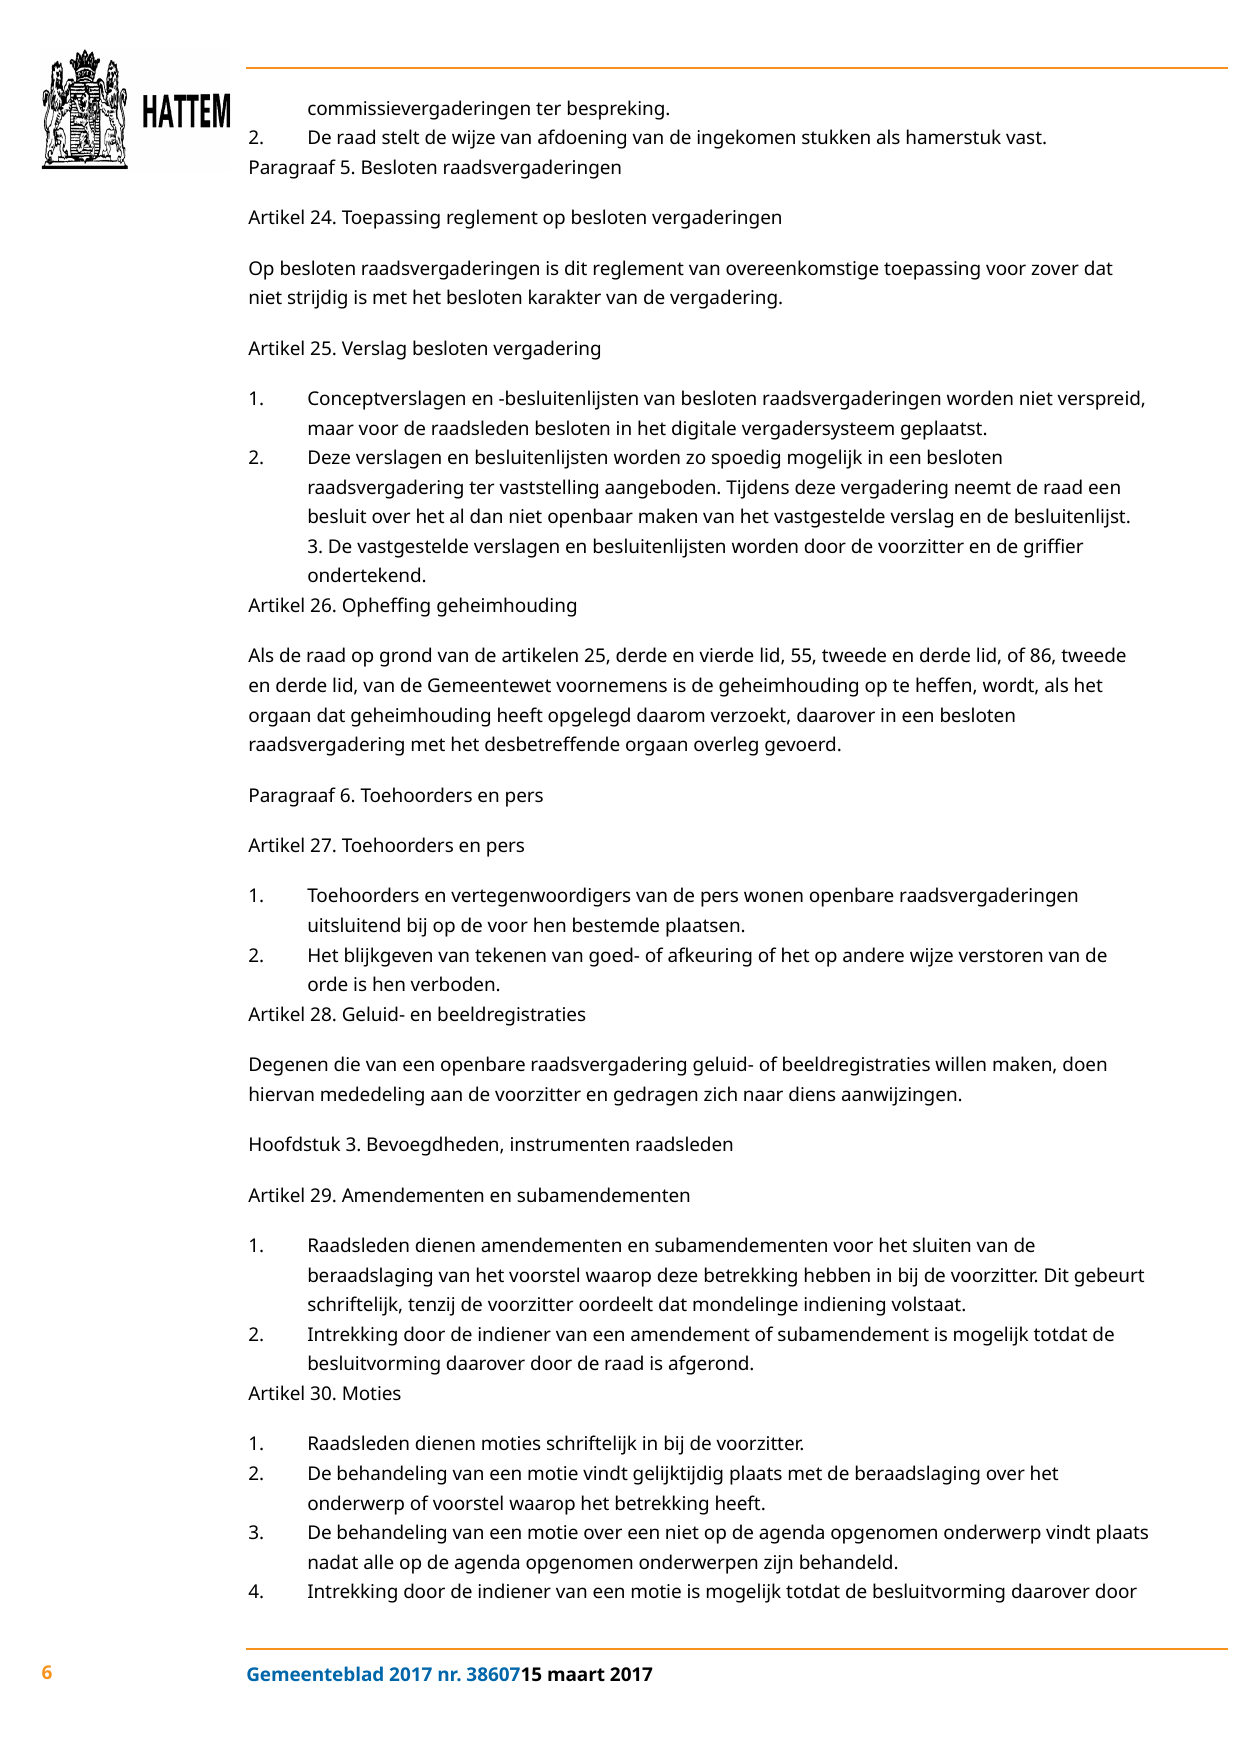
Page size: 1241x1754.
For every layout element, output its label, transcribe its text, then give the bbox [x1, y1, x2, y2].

list Intrekking door de indiener van een motie is mogelijk totdat de besluitvorming daarover door [248, 1578, 1152, 1604]
text Artikel 28. Geluid- en beeldregistraties [248, 1001, 1152, 1027]
text Artikel 26. Opheffing geheimhouding [248, 592, 1152, 618]
text Hoofdstuk 3. Bevoegdheden, instrumenten raadsleden [248, 1131, 1152, 1157]
text Paragraaf 6. Toehoorders en pers [248, 782, 1152, 808]
picture [41, 47, 231, 172]
text Artikel 27. Toehoorders en pers [248, 832, 1152, 858]
list Conceptverslagen en -besluitenlijsten van besloten raadsvergaderingen worden niet verspreid, maar voor de raadsleden besloten in het digitale vergadersysteem geplaatst. [248, 385, 1152, 441]
list Het blijkgeven van tekenen van goed- of afkeuring of het op andere wijze verstoren van de orde is hen verboden. [248, 942, 1152, 997]
text Op besloten raadsvergaderingen is dit reglement van overeenkomstige toepassing voor zover dat niet strijdig is met het besloten karakter van de vergadering. [248, 255, 1152, 310]
list Raadsleden dienen amendementen en subamendementen voor het sluiten van de beraadslaging van het voorstel waarop deze betrekking hebben in bij de voorzitter. Dit gebeurt schriftelijk, tenzij de voorzitter oordeelt dat mondelinge indiening volstaat. [248, 1232, 1152, 1317]
text Artikel 30. Moties [248, 1380, 1152, 1406]
list Intrekking door de indiener van een amendement of subamendement is mogelijk totdat de besluitvorming daarover door de raad is afgerond. [248, 1321, 1152, 1376]
list commissievergaderingen ter bespreking. [248, 95, 1152, 121]
list Toehoorders en vertegenwoordigers van de pers wonen openbare raadsvergaderingen uitsluitend bij op de voor hen bestemde plaatsen. [248, 883, 1152, 938]
text Artikel 25. Verslag besloten vergadering [248, 335, 1152, 361]
text Artikel 29. Amendementen en subamendementen [248, 1182, 1152, 1208]
text Degenen die van een openbare raadsvergadering geluid- of beeldregistraties willen maken, doen hiervan mededeling aan de voorzitter en gedragen zich naar diens aanwijzingen. [248, 1051, 1152, 1107]
text Paragraaf 5. Besloten raadsvergaderingen [248, 154, 1152, 180]
text Artikel 24. Toepassing reglement op besloten vergaderingen [248, 204, 1152, 230]
text Als de raad op grond van de artikelen 25, derde en vierde lid, 55, tweede en derde lid, of 86, tweede en derde lid, van de Gemeentewet voornemens is de geheimhouding op te heffen, wordt, als het orgaan dat geheimhouding heeft opgelegd daarom verzoekt, daarover in een besloten raadsvergadering met het desbetreffende orgaan overleg gevoerd. [248, 643, 1152, 757]
list De behandeling van een motie vindt gelijktijdig plaats met de beraadslaging over het onderwerp of voorstel waarop het betrekking heeft. [248, 1460, 1152, 1516]
list De raad stelt de wijze van afdoening van de ingekomen stukken als hamerstuk vast. [248, 124, 1152, 150]
list Raadsleden dienen moties schriftelijk in bij de voorzitter. [248, 1431, 1152, 1456]
list Deze verslagen en besluitenlijsten worden zo spoedig mogelijk in een besloten raadsvergadering ter vaststelling aangeboden. Tijdens deze vergadering neemt de raad een besluit over het al dan niet openbaar maken van het vastgestelde verslag en de besluitenlijst. 3. De vastgestelde verslagen en besluitenlijsten worden door de voorzitter en de griffier ondertekend. [248, 444, 1152, 588]
list De behandeling van een motie over een niet op de agenda opgenomen onderwerp vindt plaats nadat alle op de agenda opgenomen onderwerpen zijn behandeld. [248, 1519, 1152, 1575]
